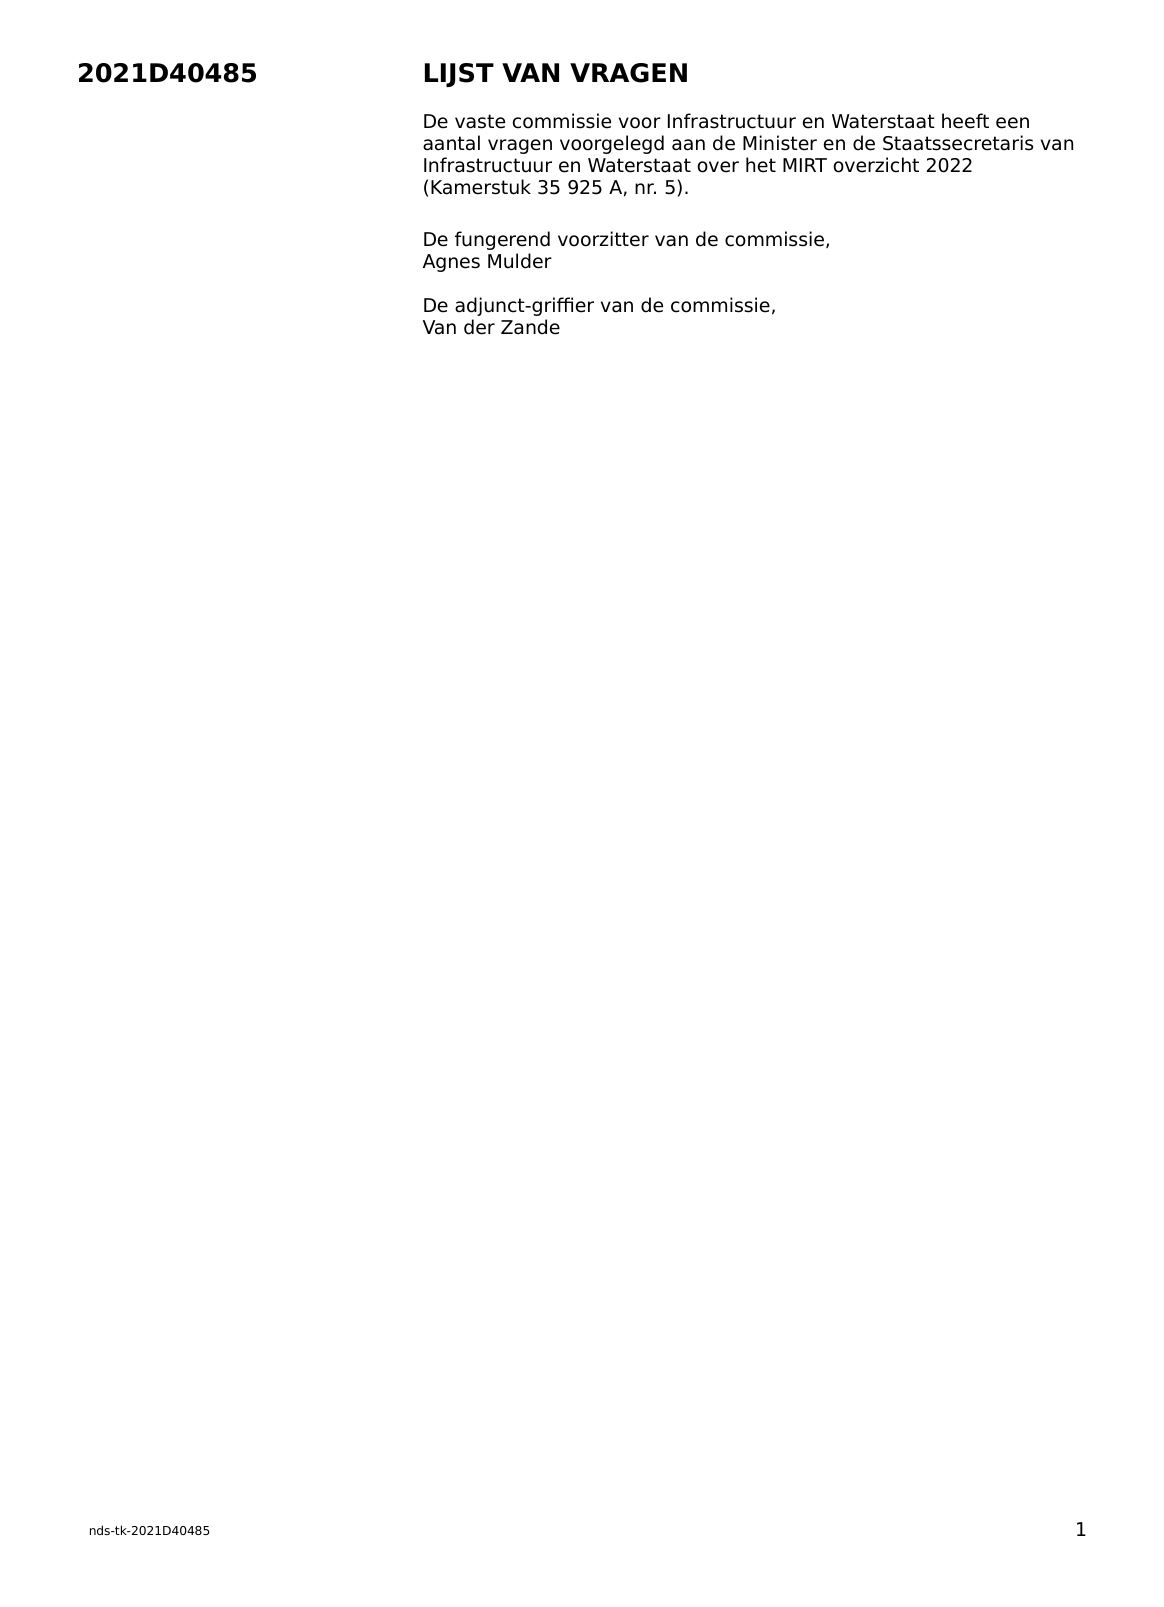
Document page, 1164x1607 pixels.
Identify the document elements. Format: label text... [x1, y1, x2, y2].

text 2021D40485 LIJST VAN VRAGEN [77, 59, 1087, 89]
text nds-tk-2021D40485 [88, 1524, 323, 1538]
text De vaste commissie voor Infrastructuur en Waterstaat heeft een aantal vragen voorgelegd aan de Minister en de Staatssecretaris van Infrastructuur en Waterstaat over het MIRT overzicht 2022 (Kamerstuk 35 925 A, nr. 5). [422, 111, 1087, 199]
text De fungerend voorzitter van de commissie, Agnes Mulder [422, 229, 1087, 273]
text De adjunct-griffier van de commissie, Van der Zande [422, 295, 1087, 339]
